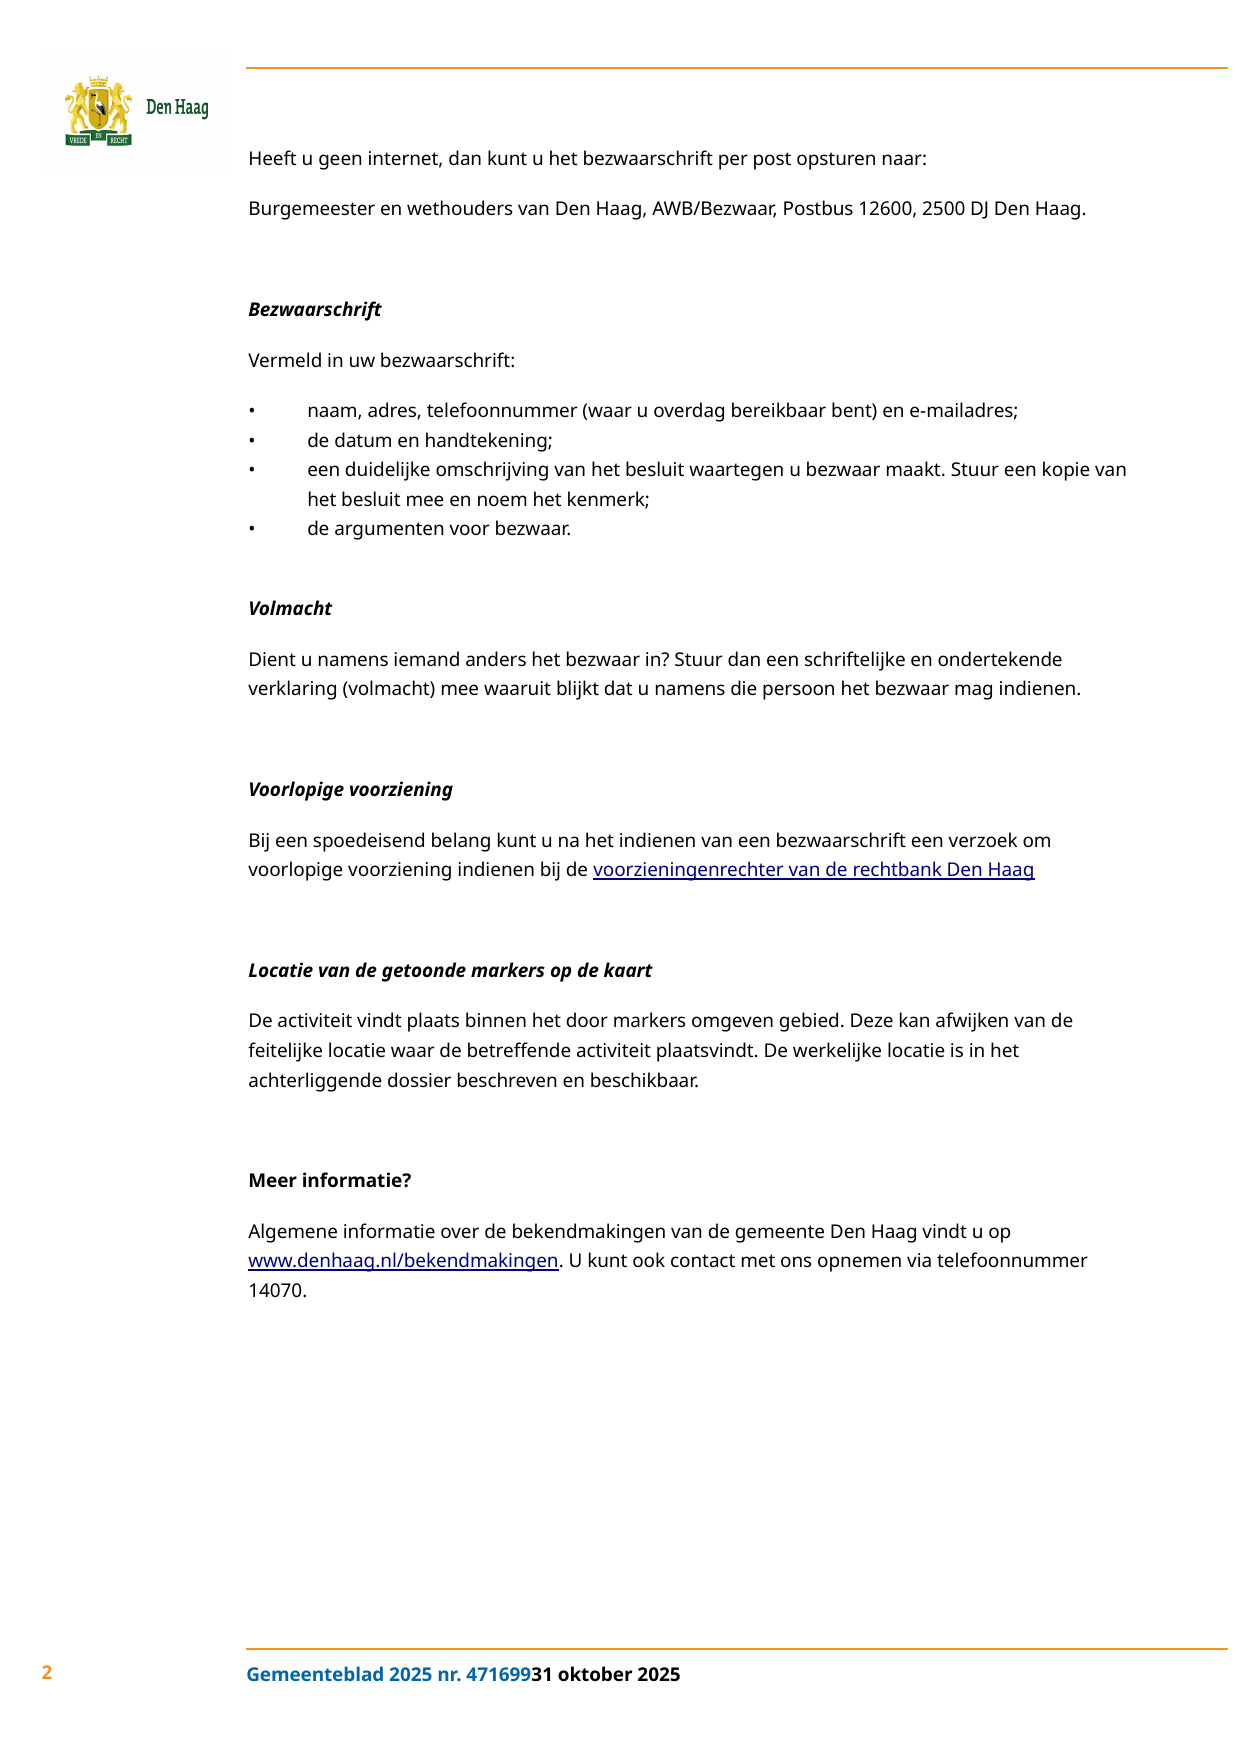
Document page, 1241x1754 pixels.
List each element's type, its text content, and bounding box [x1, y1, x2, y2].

text Meer informatie? [248, 1168, 1152, 1193]
list de datum en handtekening; [248, 427, 1152, 453]
text Burgemeester en wethouders van Den Haag, AWB/Bezwaar, Postbus 12600, 2500 DJ Den Haag. [248, 196, 1152, 221]
text Heeft u geen internet, dan kunt u het bezwaarschrift per post opsturen naar: [248, 145, 1152, 171]
list een duidelijke omschrijving van het besluit waartegen u bezwaar maakt. Stuur een kopie van het besluit mee en noem het kenmerk; [248, 456, 1152, 512]
text Voorlopige voorziening [248, 776, 1152, 802]
picture [41, 47, 231, 172]
list de argumenten voor bezwaar. [248, 516, 1152, 541]
list naam, adres, telefoonnummer (waar u overdag bereikbaar bent) en e-mailadres; [248, 397, 1152, 423]
text Bij een spoedeisend belang kunt u na het indienen van een bezwaarschrift een verzoek om voorlopige voorziening indienen bij de voorzieningenrechter van de rechtbank Den Haag [248, 827, 1152, 882]
text Locatie van de getoonde markers op de kaart [248, 957, 1152, 983]
text Vermeld in uw bezwaarschrift: [248, 347, 1152, 373]
text De activiteit vindt plaats binnen het door markers omgeven gebied. Deze kan afwijken van de feitelijke locatie waar de betreffende activiteit plaatsvindt. De werkelijke locatie is in het achterliggende dossier beschreven en beschikbaar. [248, 1008, 1152, 1093]
text Algemene informatie over de bekendmakingen van de gemeente Den Haag vindt u op www.denhaag.nl/bekendmakingen. U kunt ook contact met ons opnemen via telefoonnummer 14070. [248, 1218, 1152, 1303]
text Dient u namens iemand anders het bezwaar in? Stuur dan een schriftelijke en ondertekende verklaring (volmacht) mee waaruit blijkt dat u namens die persoon het bezwaar mag indienen. [248, 646, 1152, 701]
text Bezwaarschrift [248, 296, 1152, 322]
text Volmacht [248, 596, 1152, 621]
